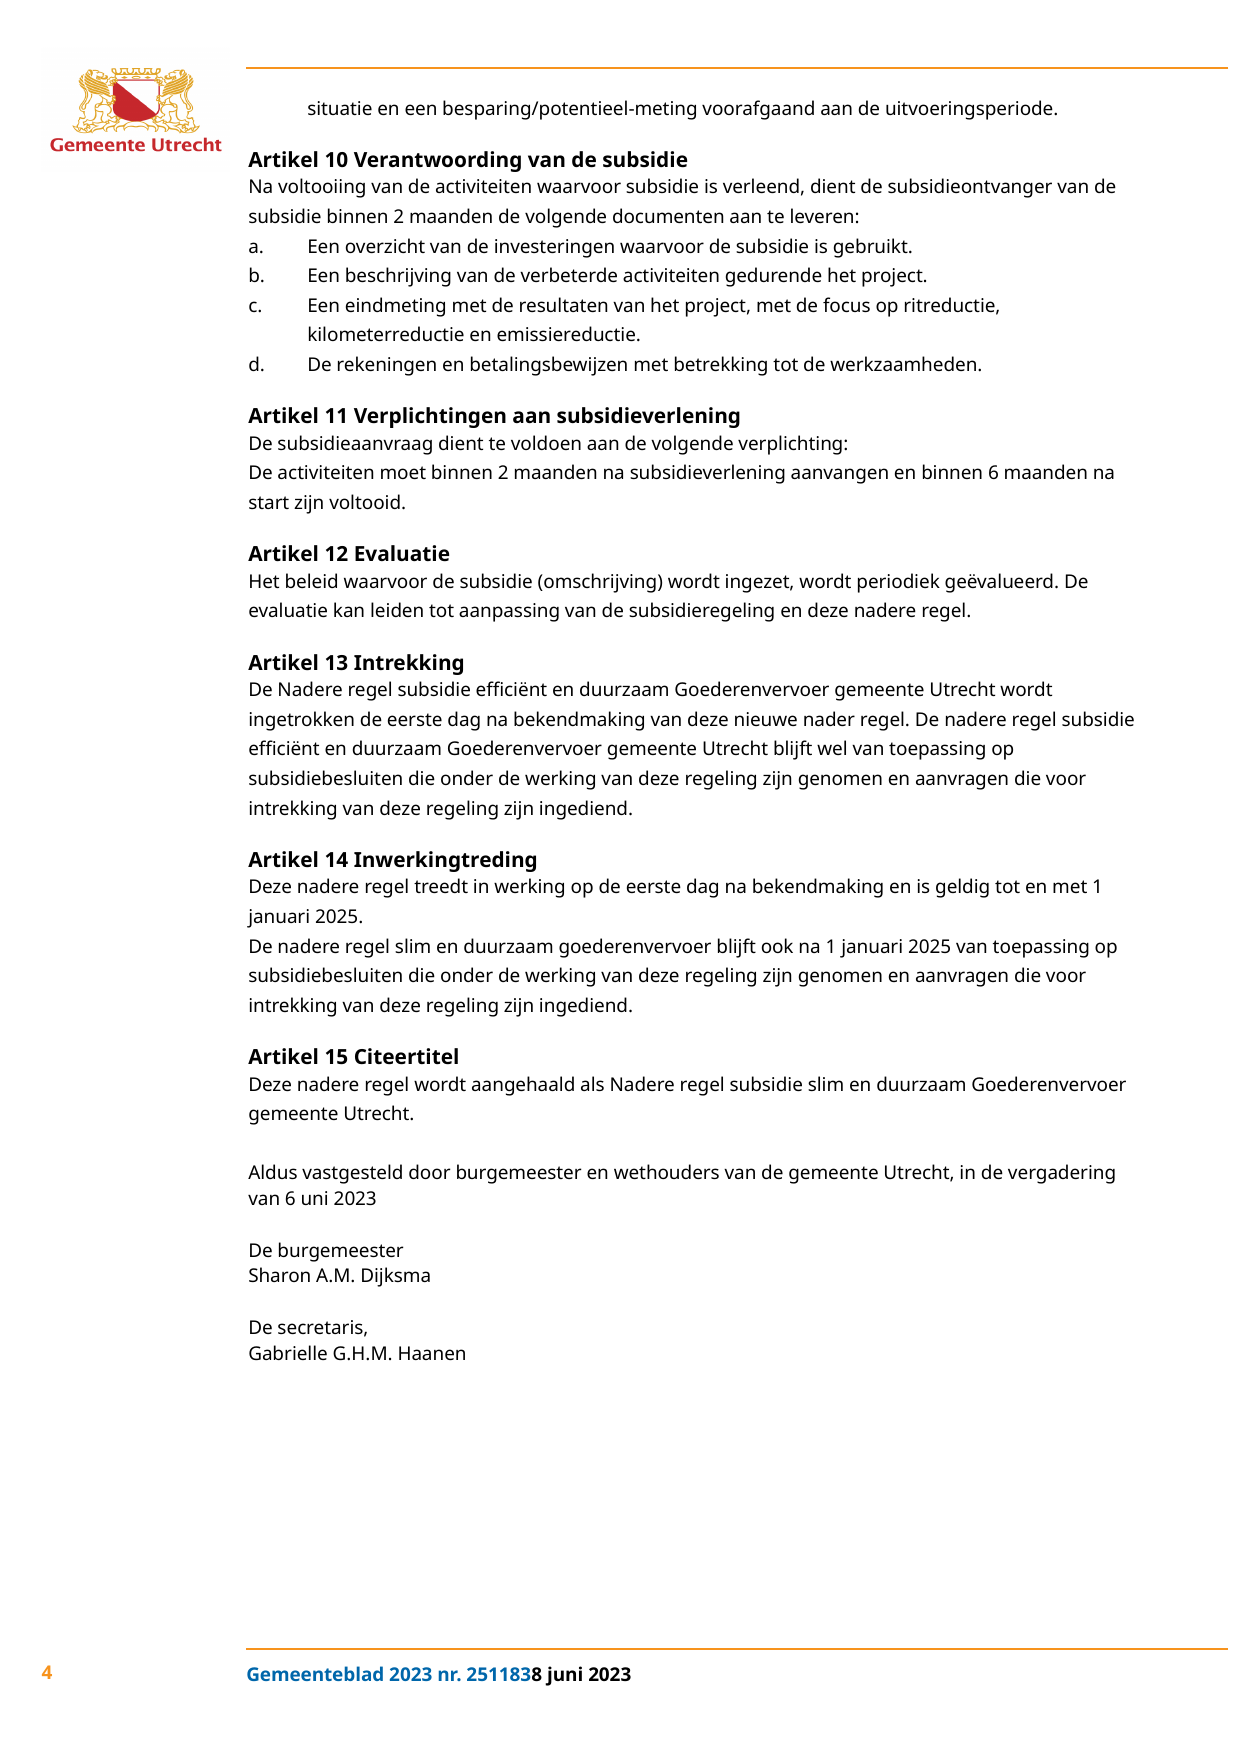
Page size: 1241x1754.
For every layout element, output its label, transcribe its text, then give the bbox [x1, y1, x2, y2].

text Deze nadere regel wordt aangehaald als Nadere regel subsidie slim en duurzaam Goederenvervoer gemeente Utrecht. [248, 1071, 1152, 1126]
text De burgemeester [248, 1237, 1152, 1262]
text Artikel 12 Evaluatie [248, 539, 1152, 568]
list Een overzicht van de investeringen waarvoor de subsidie is gebruikt. [248, 233, 1152, 258]
list situatie en een besparing/potentieel-meting voorafgaand aan de uitvoeringsperiode. [248, 95, 1152, 121]
text Artikel 14 Inwerkingtreding [248, 845, 1152, 874]
text Artikel 10 Verantwoording van de subsidie [248, 145, 1152, 174]
text Gabrielle G.H.M. Haanen [248, 1340, 1152, 1365]
text Deze nadere regel treedt in werking op de eerste dag na bekendmaking en is geldig tot en met 1 januari 2025. [248, 874, 1152, 929]
text Sharon A.M. Dijksma [248, 1262, 1152, 1288]
text De Nadere regel subsidie efficiënt en duurzaam Goederenvervoer gemeente Utrecht wordt ingetrokken de eerste dag na bekendmaking van deze nieuwe nader regel. De nadere regel subsidie efficiënt en duurzaam Goederenvervoer gemeente Utrecht blijft wel van toepassing op subsidiebesluiten die onder de werking van deze regeling zijn genomen en aanvragen die voor intrekking van deze regeling zijn ingediend. [248, 676, 1152, 821]
text Artikel 15 Citeertitel [248, 1042, 1152, 1071]
text Na voltooiing van de activiteiten waarvoor subsidie is verleend, dient de subsidieontvanger van de subsidie binnen 2 maanden de volgende documenten aan te leveren: [248, 174, 1152, 229]
text Het beleid waarvoor de subsidie (omschrijving) wordt ingezet, wordt periodiek geëvalueerd. De evaluatie kan leiden tot aanpassing van de subsidieregeling en deze nadere regel. [248, 568, 1152, 623]
text Artikel 13 Intrekking [248, 648, 1152, 676]
text De nadere regel slim en duurzaam goederenvervoer blijft ook na 1 januari 2025 van toepassing op subsidiebesluiten die onder de werking van deze regeling zijn genomen en aanvragen die voor intrekking van deze regeling zijn ingediend. [248, 933, 1152, 1018]
picture [41, 47, 231, 172]
text Aldus vastgesteld door burgemeester en wethouders van de gemeente Utrecht, in de vergadering van 6 uni 2023 [248, 1159, 1152, 1211]
text De subsidieaanvraag dient te voldoen aan de volgende verplichting: [248, 430, 1152, 456]
list De rekeningen en betalingsbewijzen met betrekking tot de werkzaamheden. [248, 351, 1152, 377]
text De activiteiten moet binnen 2 maanden na subsidieverlening aanvangen en binnen 6 maanden na start zijn voltooid. [248, 459, 1152, 515]
text De secretaris, [248, 1314, 1152, 1340]
list Een eindmeting met de resultaten van het project, met de focus op ritreductie, kilometerreductie en emissiereductie. [248, 292, 1152, 347]
list Een beschrijving van de verbeterde activiteiten gedurende het project. [248, 262, 1152, 288]
text Artikel 11 Verplichtingen aan subsidieverlening [248, 402, 1152, 430]
